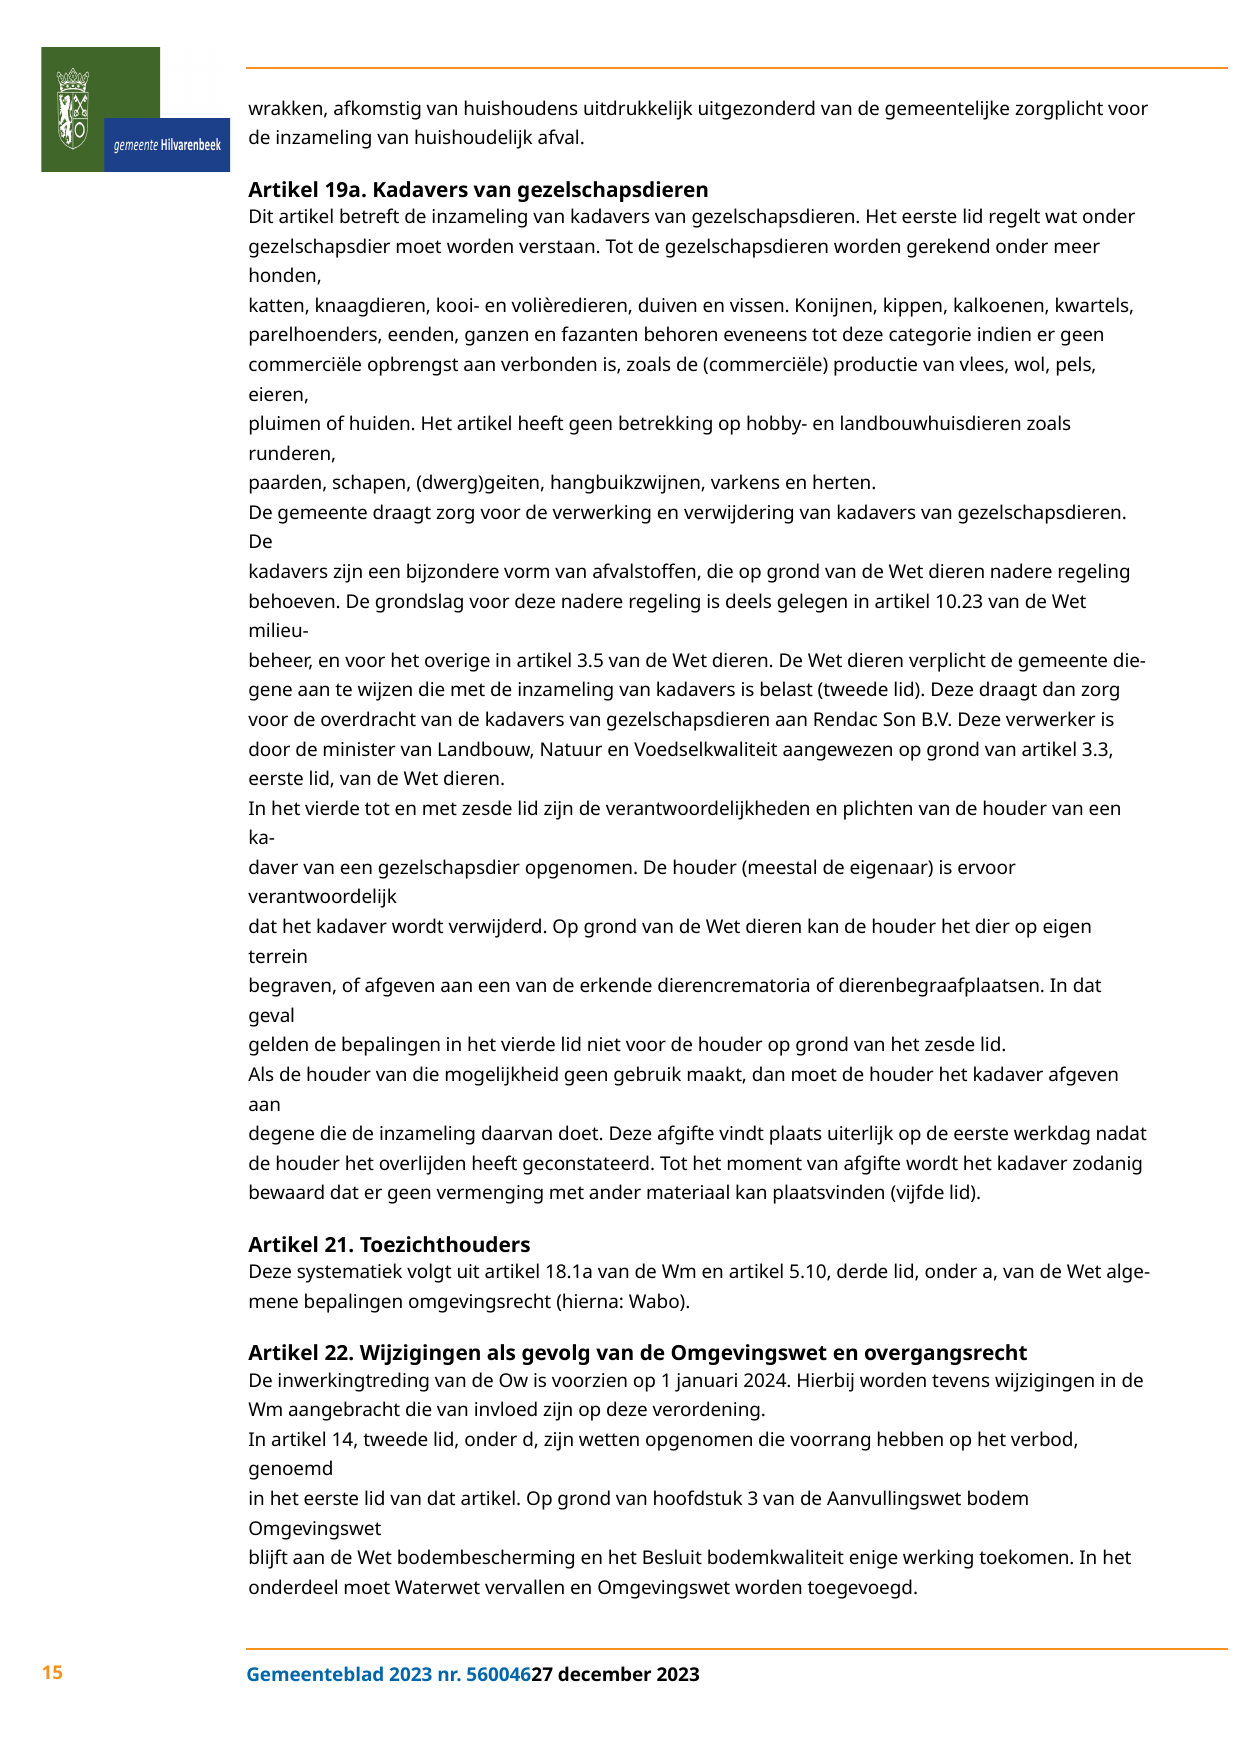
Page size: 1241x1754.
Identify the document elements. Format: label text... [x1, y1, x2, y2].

text degene die de inzameling daarvan doet. Deze afgifte vindt plaats uiterlijk op de eerste werkdag nadat [248, 1120, 1152, 1146]
text pluimen of huiden. Het artikel heeft geen betrekking op hobby- en landbouwhuisdieren zoals runderen, [248, 410, 1152, 466]
text bewaard dat er geen vermenging met ander materiaal kan plaatsvinden (vijfde lid). [248, 1179, 1152, 1205]
text Artikel 19a. Kadavers van gezelschapsdieren [248, 175, 1152, 203]
text gene aan te wijzen die met de inzameling van kadavers is belast (tweede lid). Deze draagt dan zorg [248, 677, 1152, 702]
text Als de houder van die mogelijkheid geen gebruik maakt, dan moet de houder het kadaver afgeven aan [248, 1061, 1152, 1116]
text Dit artikel betreft de inzameling van kadavers van gezelschapsdieren. Het eerste lid regelt wat onder [248, 203, 1152, 229]
text In artikel 14, tweede lid, onder d, zijn wetten opgenomen die voorrang hebben op het verbod, genoemd [248, 1426, 1152, 1481]
text blijft aan de Wet bodembescherming en het Besluit bodemkwaliteit enige werking toekomen. In het [248, 1544, 1152, 1570]
text behoeven. De grondslag voor deze nadere regeling is deels gelegen in artikel 10.23 van de Wet milieu- [248, 588, 1152, 643]
text dat het kadaver wordt verwijderd. Op grond van de Wet dieren kan de houder het dier op eigen terrein [248, 913, 1152, 968]
text mene bepalingen omgevingsrecht (hierna: Wabo). [248, 1288, 1152, 1314]
text de houder het overlijden heeft geconstateerd. Tot het moment van afgifte wordt het kadaver zodanig [248, 1150, 1152, 1176]
text paarden, schapen, (dwerg)geiten, hangbuikzwijnen, varkens en herten. [248, 469, 1152, 495]
text De gemeente draagt zorg voor de verwerking en verwijdering van kadavers van gezelschapsdieren. De [248, 499, 1152, 554]
text parelhoenders, eenden, ganzen en fazanten behoren eveneens tot deze categorie indien er geen [248, 322, 1152, 347]
text beheer, en voor het overige in artikel 3.5 van de Wet dieren. De Wet dieren verplicht de gemeente die- [248, 647, 1152, 673]
text voor de overdracht van de kadavers van gezelschapsdieren aan Rendac Son B.V. Deze verwerker is [248, 706, 1152, 732]
text de inzameling van huishoudelijk afval. [248, 124, 1152, 150]
text De inwerkingtreding van de Ow is voorzien op 1 januari 2024. Hierbij worden tevens wijzigingen in de Wm aangebracht die van invloed zijn op deze verordening. [248, 1367, 1152, 1422]
text commerciële opbrengst aan verbonden is, zoals de (commerciële) productie van vlees, wol, pels, eieren, [248, 351, 1152, 406]
picture [41, 47, 231, 172]
text door de minister van Landbouw, Natuur en Voedselkwaliteit aangewezen op grond van artikel 3.3, [248, 736, 1152, 761]
text Artikel 22. Wijzigingen als gevolg van de Omgevingswet en overgangsrecht [248, 1338, 1152, 1367]
text onderdeel moet Waterwet vervallen en Omgevingswet worden toegevoegd. [248, 1574, 1152, 1599]
text daver van een gezelschapsdier opgenomen. De houder (meestal de eigenaar) is ervoor verantwoordelijk [248, 854, 1152, 909]
text gezelschapsdier moet worden verstaan. Tot de gezelschapsdieren worden gerekend onder meer honden, [248, 233, 1152, 288]
text eerste lid, van de Wet dieren. [248, 765, 1152, 791]
text Deze systematiek volgt uit artikel 18.1a van de Wm en artikel 5.10, derde lid, onder a, van de Wet alge- [248, 1258, 1152, 1284]
text gelden de bepalingen in het vierde lid niet voor de houder op grond van het zesde lid. [248, 1032, 1152, 1057]
text wrakken, afkomstig van huishoudens uitdrukkelijk uitgezonderd van de gemeentelijke zorgplicht voor [248, 95, 1152, 121]
text Artikel 21. Toezichthouders [248, 1230, 1152, 1258]
text katten, knaagdieren, kooi- en volièredieren, duiven en vissen. Konijnen, kippen, kalkoenen, kwartels, [248, 292, 1152, 318]
text kadavers zijn een bijzondere vorm van afvalstoffen, die op grond van de Wet dieren nadere regeling [248, 558, 1152, 584]
text in het eerste lid van dat artikel. Op grond van hoofdstuk 3 van de Aanvullingswet bodem Omgevingswet [248, 1485, 1152, 1540]
text In het vierde tot en met zesde lid zijn de verantwoordelijkheden en plichten van de houder van een ka- [248, 795, 1152, 850]
text begraven, of afgeven aan een van de erkende dierencrematoria of dierenbegraafplaatsen. In dat geval [248, 972, 1152, 1028]
